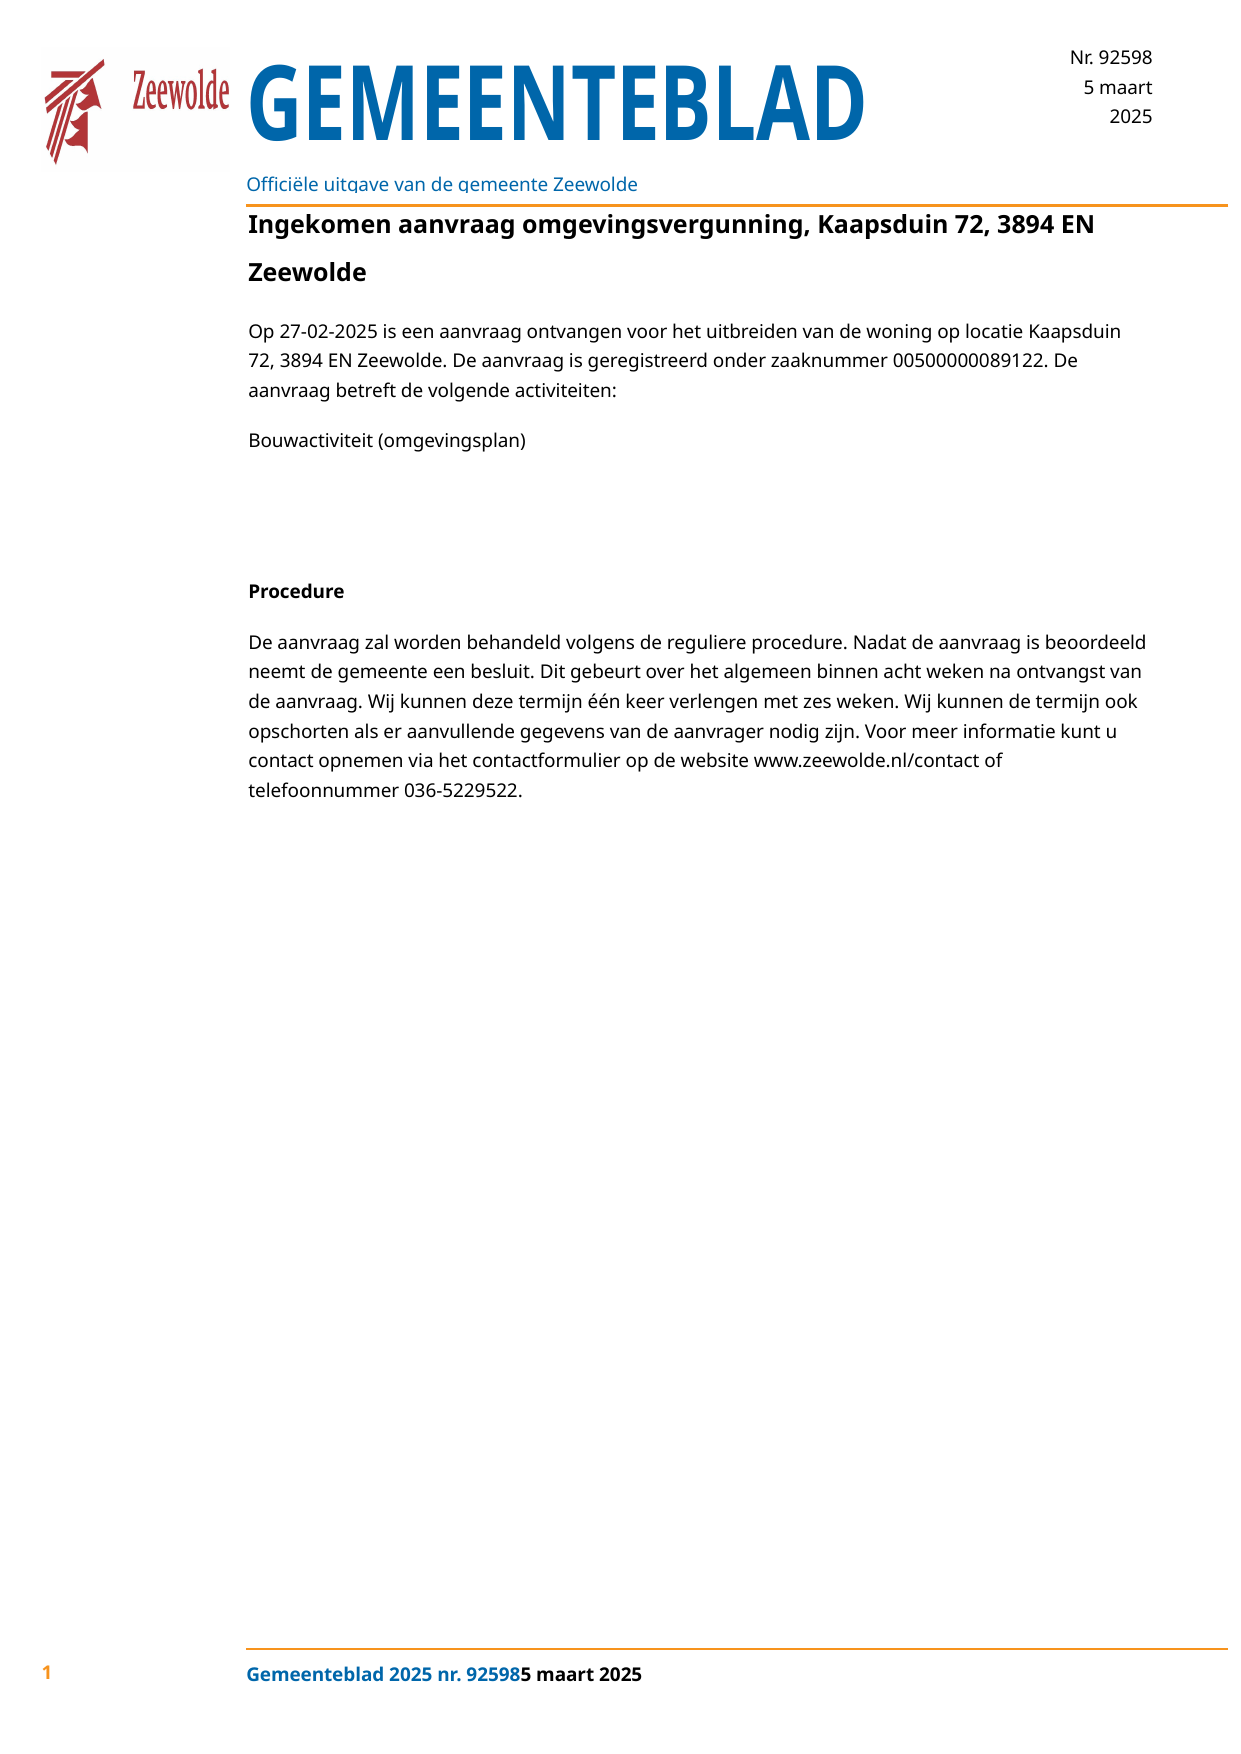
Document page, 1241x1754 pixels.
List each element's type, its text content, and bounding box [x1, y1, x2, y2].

text Ingekomen aanvraag omgevingsvergunning, Kaapsduin 72, 3894 EN Zeewolde [248, 207, 1152, 288]
text Bouwactiviteit (omgevingsplan) [248, 427, 1152, 453]
text Procedure [248, 579, 1152, 604]
text Op 27-02-2025 is een aanvraag ontvangen voor het uitbreiden van de woning op locatie Kaapsduin 72, 3894 EN Zeewolde. De aanvraag is geregistreerd onder zaaknummer 00500000089122. De aanvraag betreft de volgende activiteiten: [248, 318, 1152, 403]
picture [41, 47, 231, 172]
text De aanvraag zal worden behandeld volgens de reguliere procedure. Nadat de aanvraag is beoordeeld neemt de gemeente een besluit. Dit gebeurt over het algemeen binnen acht weken na ontvangst van de aanvraag. Wij kunnen deze termijn één keer verlengen met zes weken. Wij kunnen de termijn ook opschorten als er aanvullende gegevens van de aanvrager nodig zijn. Voor meer informatie kunt u contact opnemen via het contactformulier op de website www.zeewolde.nl/contact of telefoonnummer 036-5229522. [248, 629, 1152, 803]
